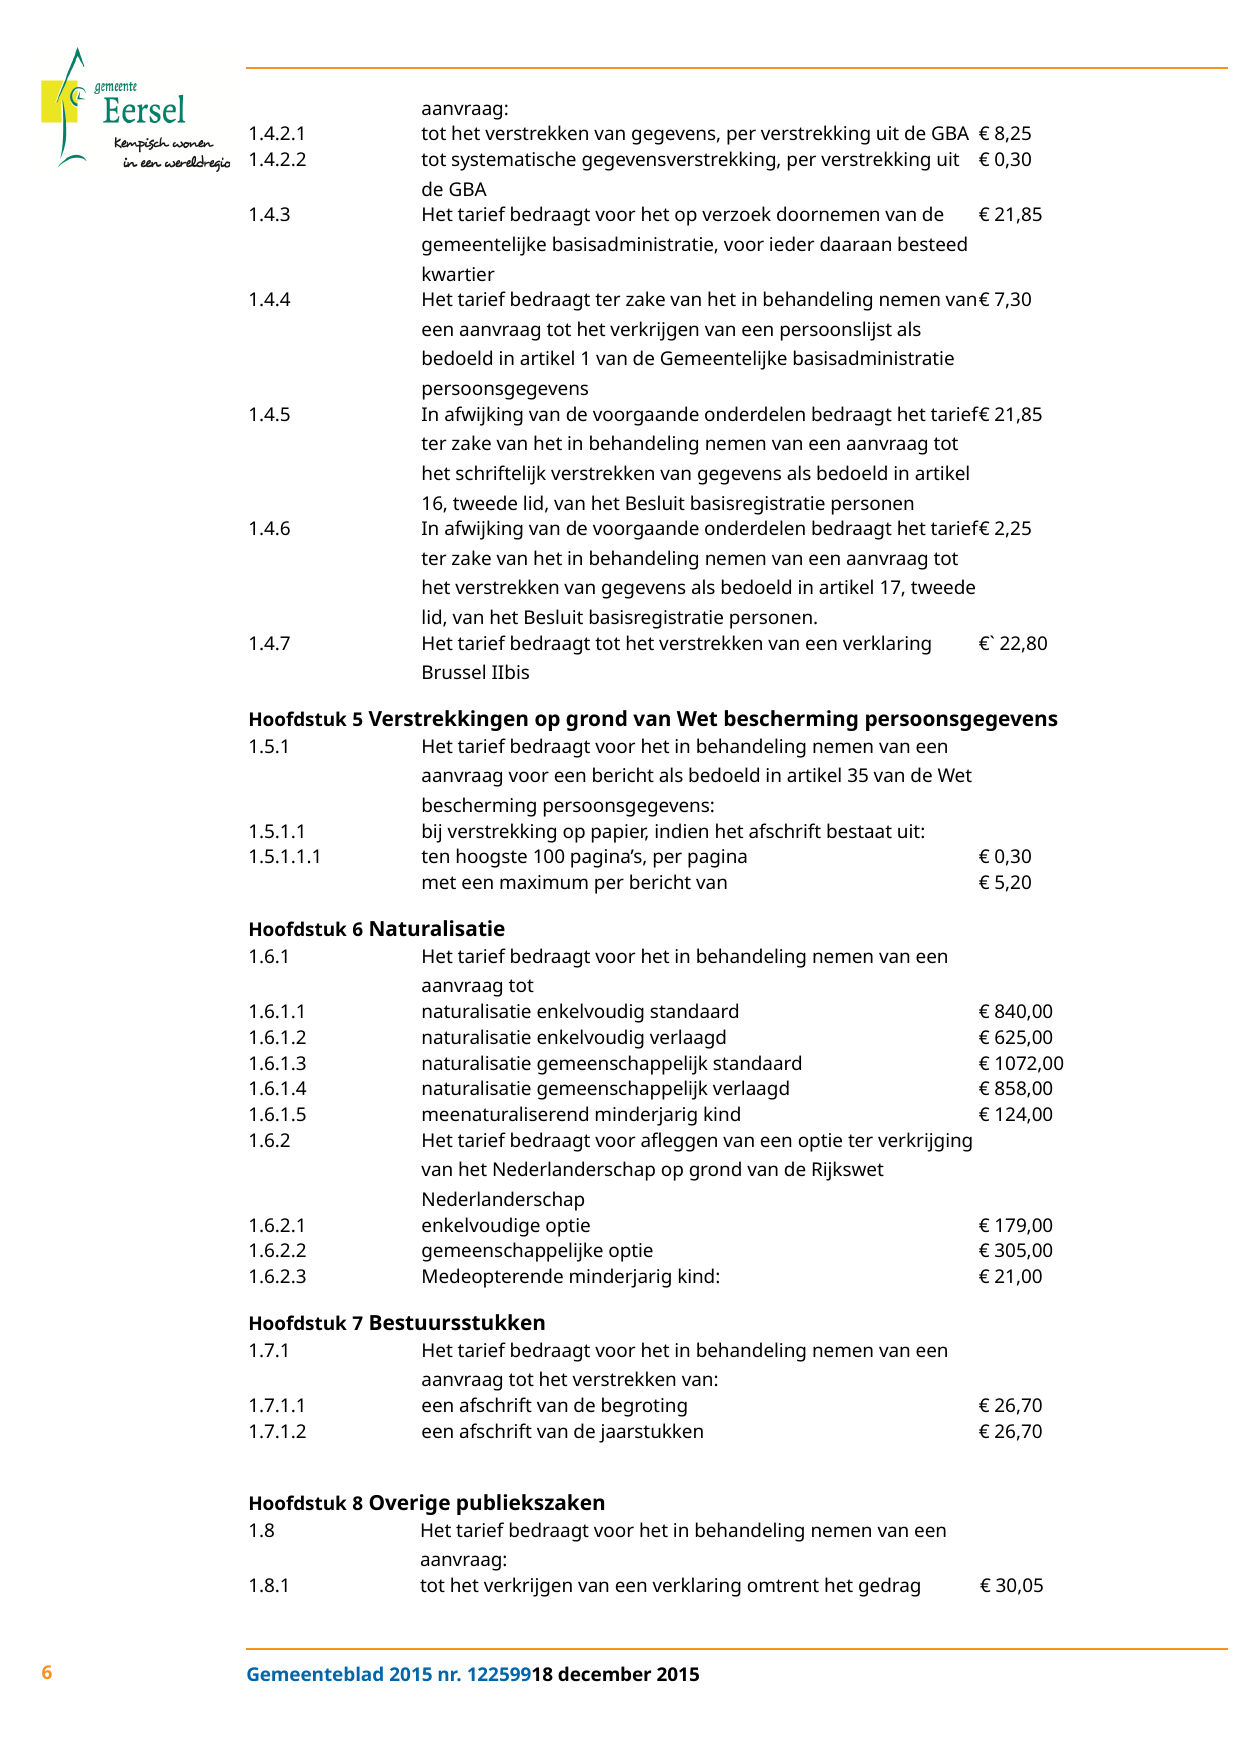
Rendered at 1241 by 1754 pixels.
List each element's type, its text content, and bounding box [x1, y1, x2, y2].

table_cell Het tarief bedraagt voor het op verzoek doornemen van de gemeentelijke basisadministratie, voor ieder daaraan besteed kwartier [421, 202, 978, 286]
table_cell € 124,00 [979, 1101, 1152, 1127]
table_cell 1.6.1.2 [248, 1024, 421, 1050]
table_cell € 8,25 [979, 121, 1152, 146]
table_cell € 21,85 [979, 202, 1152, 286]
table_header 1.6.1 [248, 943, 421, 998]
table_cell enkelvoudige optie [421, 1212, 978, 1237]
table_cell een afschrift van de jaarstukken [421, 1418, 978, 1443]
table_cell In afwijking van de voorgaande onderdelen bedraagt het tarief ter zake van het in behandeling nemen van een aanvraag tot het schriftelijk verstrekken van gegevens als bedoeld in artikel 16, tweede lid, van het Besluit basisregistratie personen [421, 401, 978, 515]
table_cell naturalisatie gemeenschappelijk standaard [421, 1050, 978, 1075]
table_cell € 840,00 [979, 998, 1152, 1024]
table_cell [421, 1444, 978, 1469]
table_cell [248, 95, 421, 121]
table_cell naturalisatie enkelvoudig verlaagd [421, 1024, 978, 1050]
table_cell 1.4.6 [248, 515, 421, 630]
table_cell met een maximum per bericht van [421, 869, 978, 895]
table_cell € 305,00 [979, 1238, 1152, 1263]
table_cell € 21,00 [979, 1263, 1152, 1289]
table_cell € 179,00 [979, 1212, 1152, 1237]
table_header [979, 1337, 1152, 1392]
table_cell 1.6.2.2 [248, 1238, 421, 1263]
table_cell 1.4.7 [248, 630, 421, 685]
table_header [979, 943, 1152, 998]
table_cell naturalisatie enkelvoudig standaard [421, 998, 978, 1024]
table_cell € 2,25 [979, 515, 1152, 630]
table_cell ten hoogste 100 pagina’s, per pagina [421, 844, 978, 869]
table_cell 1.6.1.5 [248, 1101, 421, 1127]
table_cell 1.6.1.1 [248, 998, 421, 1024]
table_cell 1.7.1.1 [248, 1392, 421, 1418]
table_cell 1.4.5 [248, 401, 421, 515]
text Hoofdstuk 5 Verstrekkingen op grond van Wet bescherming persoonsgegevens [248, 704, 1152, 733]
table_cell 1.4.2.2 [248, 146, 421, 202]
table_cell [979, 1127, 1152, 1212]
text Hoofdstuk 7 Bestuursstukken [248, 1308, 1152, 1337]
table_cell meenaturaliserend minderjarig kind [421, 1101, 978, 1127]
table_cell 1.6.1.4 [248, 1075, 421, 1101]
table_cell €` 22,80 [979, 630, 1152, 685]
table_header 1.5.1 [248, 733, 421, 818]
table_cell aanvraag: [421, 95, 978, 121]
table_cell € 30,05 [980, 1573, 1152, 1598]
table_cell 1.6.2.1 [248, 1212, 421, 1237]
table_cell 1.6.2.3 [248, 1263, 421, 1289]
table_cell Het tarief bedraagt voor afleggen van een optie ter verkrijging van het Nederlanderschap op grond van de Rijkswet Nederlanderschap [421, 1127, 978, 1212]
table_header Het tarief bedraagt voor het in behandeling nemen van een aanvraag tot het verstrekken van: [421, 1337, 978, 1392]
table_cell tot het verkrijgen van een verklaring omtrent het gedrag [420, 1573, 980, 1598]
table_header [979, 733, 1152, 818]
table_cell bij verstrekking op papier, indien het afschrift bestaat uit: [421, 818, 978, 844]
table_cell € 21,85 [979, 401, 1152, 515]
picture [41, 47, 231, 172]
table_cell € 625,00 [979, 1024, 1152, 1050]
table_cell Het tarief bedraagt tot het verstrekken van een verklaring Brussel IIbis [421, 630, 978, 685]
table_cell 1.4.4 [248, 286, 421, 401]
table_cell [979, 818, 1152, 844]
text Hoofdstuk 8 Overige publiekszaken [248, 1488, 1152, 1517]
table_cell 1.7.1.2 [248, 1418, 421, 1443]
table_cell [979, 1444, 1152, 1469]
table_cell tot systematische gegevensverstrekking, per verstrekking uit de GBA [421, 146, 978, 202]
table_header Het tarief bedraagt voor het in behandeling nemen van een aanvraag voor een bericht als bedoeld in artikel 35 van de Wet bescherming persoonsgegevens: [421, 733, 978, 818]
table_cell 1.8.1 [248, 1573, 420, 1598]
table_cell Medeopterende minderjarig kind: [421, 1263, 978, 1289]
table_cell [248, 1444, 421, 1469]
table_cell In afwijking van de voorgaande onderdelen bedraagt het tarief ter zake van het in behandeling nemen van een aanvraag tot het verstrekken van gegevens als bedoeld in artikel 17, tweede lid, van het Besluit basisregistratie personen. [421, 515, 978, 630]
table_header [980, 1517, 1152, 1572]
table_cell € 26,70 [979, 1418, 1152, 1443]
table_cell € 7,30 [979, 286, 1152, 401]
table_cell 1.4.2.1 [248, 121, 421, 146]
text Hoofdstuk 6 Naturalisatie [248, 914, 1152, 943]
table_cell een afschrift van de begroting [421, 1392, 978, 1418]
table_cell 1.5.1.1 [248, 818, 421, 844]
table_cell 1.5.1.1.1 [248, 844, 421, 869]
table_cell [979, 95, 1152, 121]
table_cell 1.4.3 [248, 202, 421, 286]
table_cell naturalisatie gemeenschappelijk verlaagd [421, 1075, 978, 1101]
table_header 1.7.1 [248, 1337, 421, 1392]
table_cell € 0,30 [979, 146, 1152, 202]
table_cell Het tarief bedraagt ter zake van het in behandeling nemen van een aanvraag tot het verkrijgen van een persoonslijst als bedoeld in artikel 1 van de Gemeentelijke basisadministratie persoonsgegevens [421, 286, 978, 401]
table_cell € 26,70 [979, 1392, 1152, 1418]
table_header 1.8 [248, 1517, 420, 1572]
table_cell € 1072,00 [979, 1050, 1152, 1075]
table_cell € 0,30 [979, 844, 1152, 869]
table_cell tot het verstrekken van gegevens, per verstrekking uit de GBA [421, 121, 978, 146]
table_header Het tarief bedraagt voor het in behandeling nemen van een aanvraag tot [421, 943, 978, 998]
table_cell 1.6.2 [248, 1127, 421, 1212]
table_cell 1.6.1.3 [248, 1050, 421, 1075]
table_cell [248, 869, 421, 895]
table_header Het tarief bedraagt voor het in behandeling nemen van een aanvraag: [420, 1517, 980, 1572]
table_cell gemeenschappelijke optie [421, 1238, 978, 1263]
table_cell € 858,00 [979, 1075, 1152, 1101]
table_cell € 5,20 [979, 869, 1152, 895]
